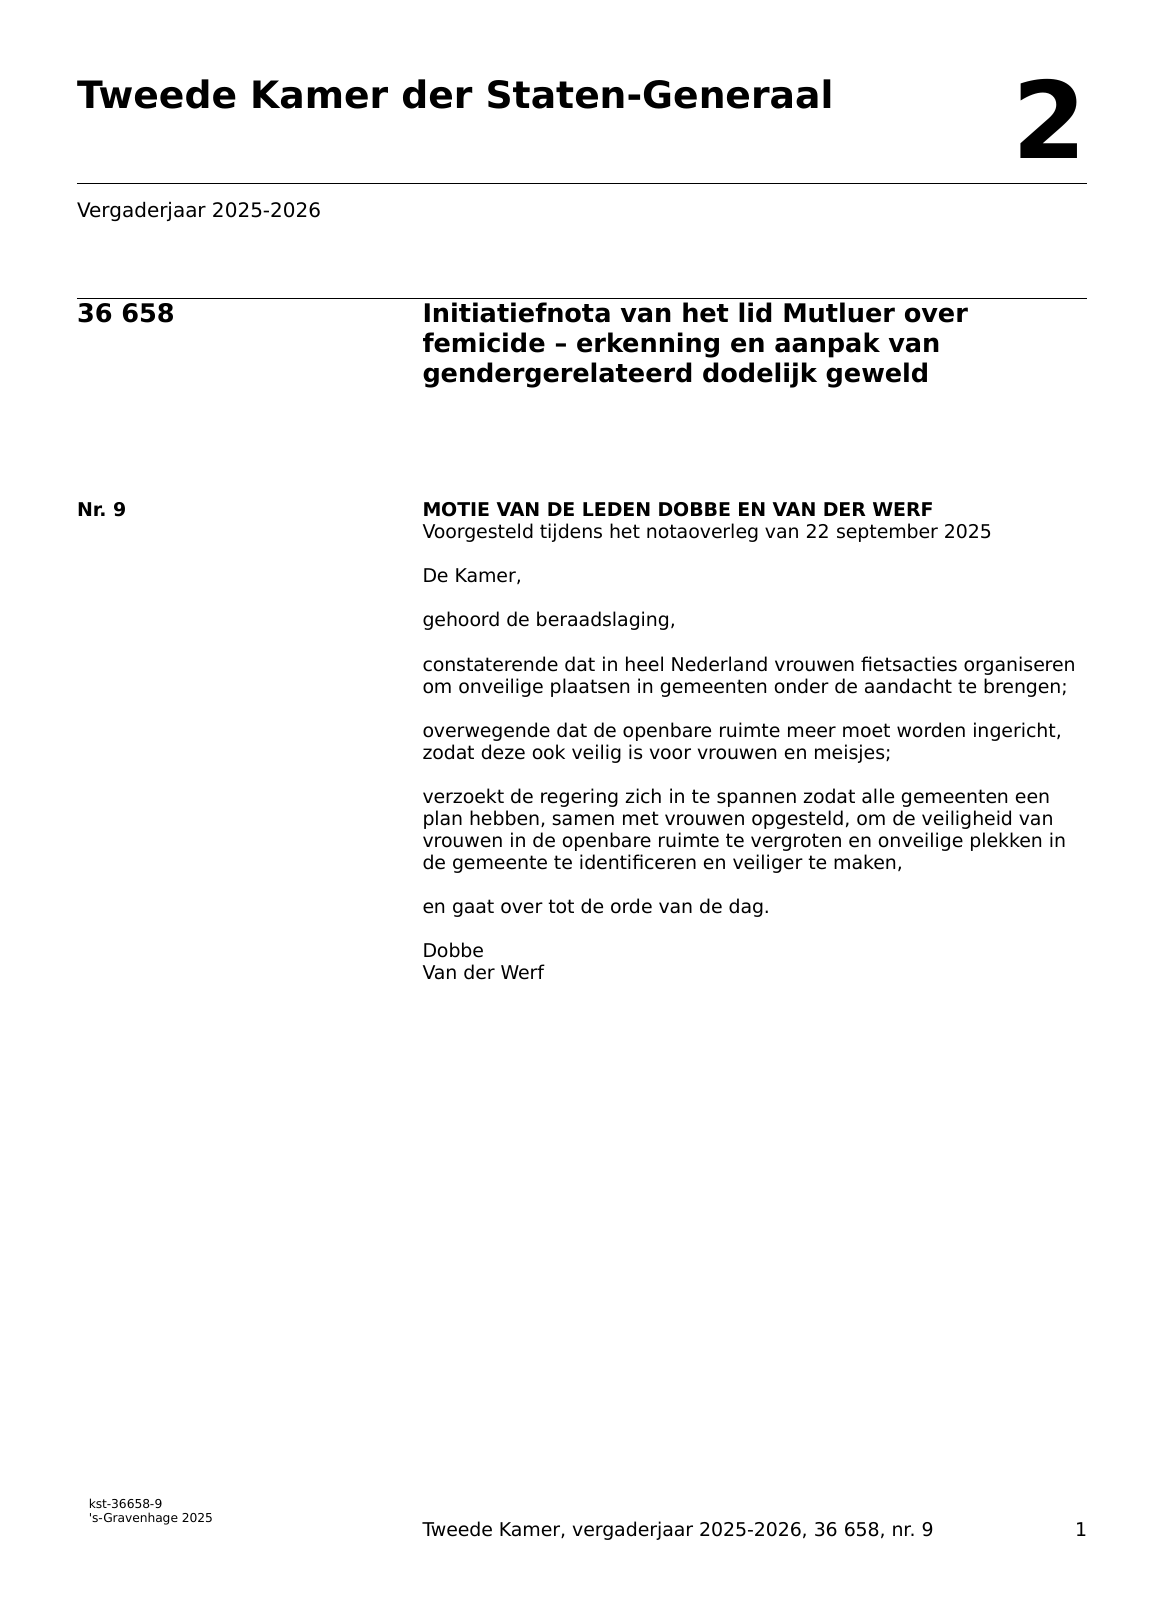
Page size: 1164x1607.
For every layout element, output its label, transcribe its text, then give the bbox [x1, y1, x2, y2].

subtitle 36 658 Initiatiefnota van het lid Mutluer over femicide – erkenning en aanpak van gendergerelateerd dodelijk geweld [77, 299, 1087, 388]
text overwegende dat de openbare ruimte meer moet worden ingericht, zodat deze ook veilig is voor vrouwen en meisjes; [422, 720, 1087, 764]
text 's-Gravenhage 2025 [88, 1511, 323, 1525]
text constaterende dat in heel Nederland vrouwen fietsacties organiseren om onveilige plaatsen in gemeenten onder de aandacht te brengen; [422, 653, 1087, 697]
table_cell Vergaderjaar 2025-2026 [77, 184, 1087, 298]
text gehoord de beraadslaging, [422, 609, 1087, 631]
text De Kamer, [422, 565, 1087, 587]
text en gaat over tot de orde van de dag. [422, 896, 1087, 918]
text Van der Werf [422, 962, 1087, 984]
text verzoekt de regering zich in te spannen zodat alle gemeenten een plan hebben, samen met vrouwen opgesteld, om de veiligheid van vrouwen in de openbare ruimte te vergroten en onveilige plekken in de gemeente te identificeren en veiliger te maken, [422, 786, 1087, 874]
text Voorgesteld tijdens het notaoverleg van 22 september 2025 [422, 521, 1087, 543]
table_header Tweede Kamer der Staten-Generaal [77, 59, 886, 183]
text Dobbe [422, 940, 1087, 962]
subtitle Nr. 9 MOTIE VAN DE LEDEN DOBBE EN VAN DER WERF [77, 499, 1087, 521]
table_header 2 [886, 59, 1087, 183]
text kst-36658-9 [88, 1497, 323, 1511]
